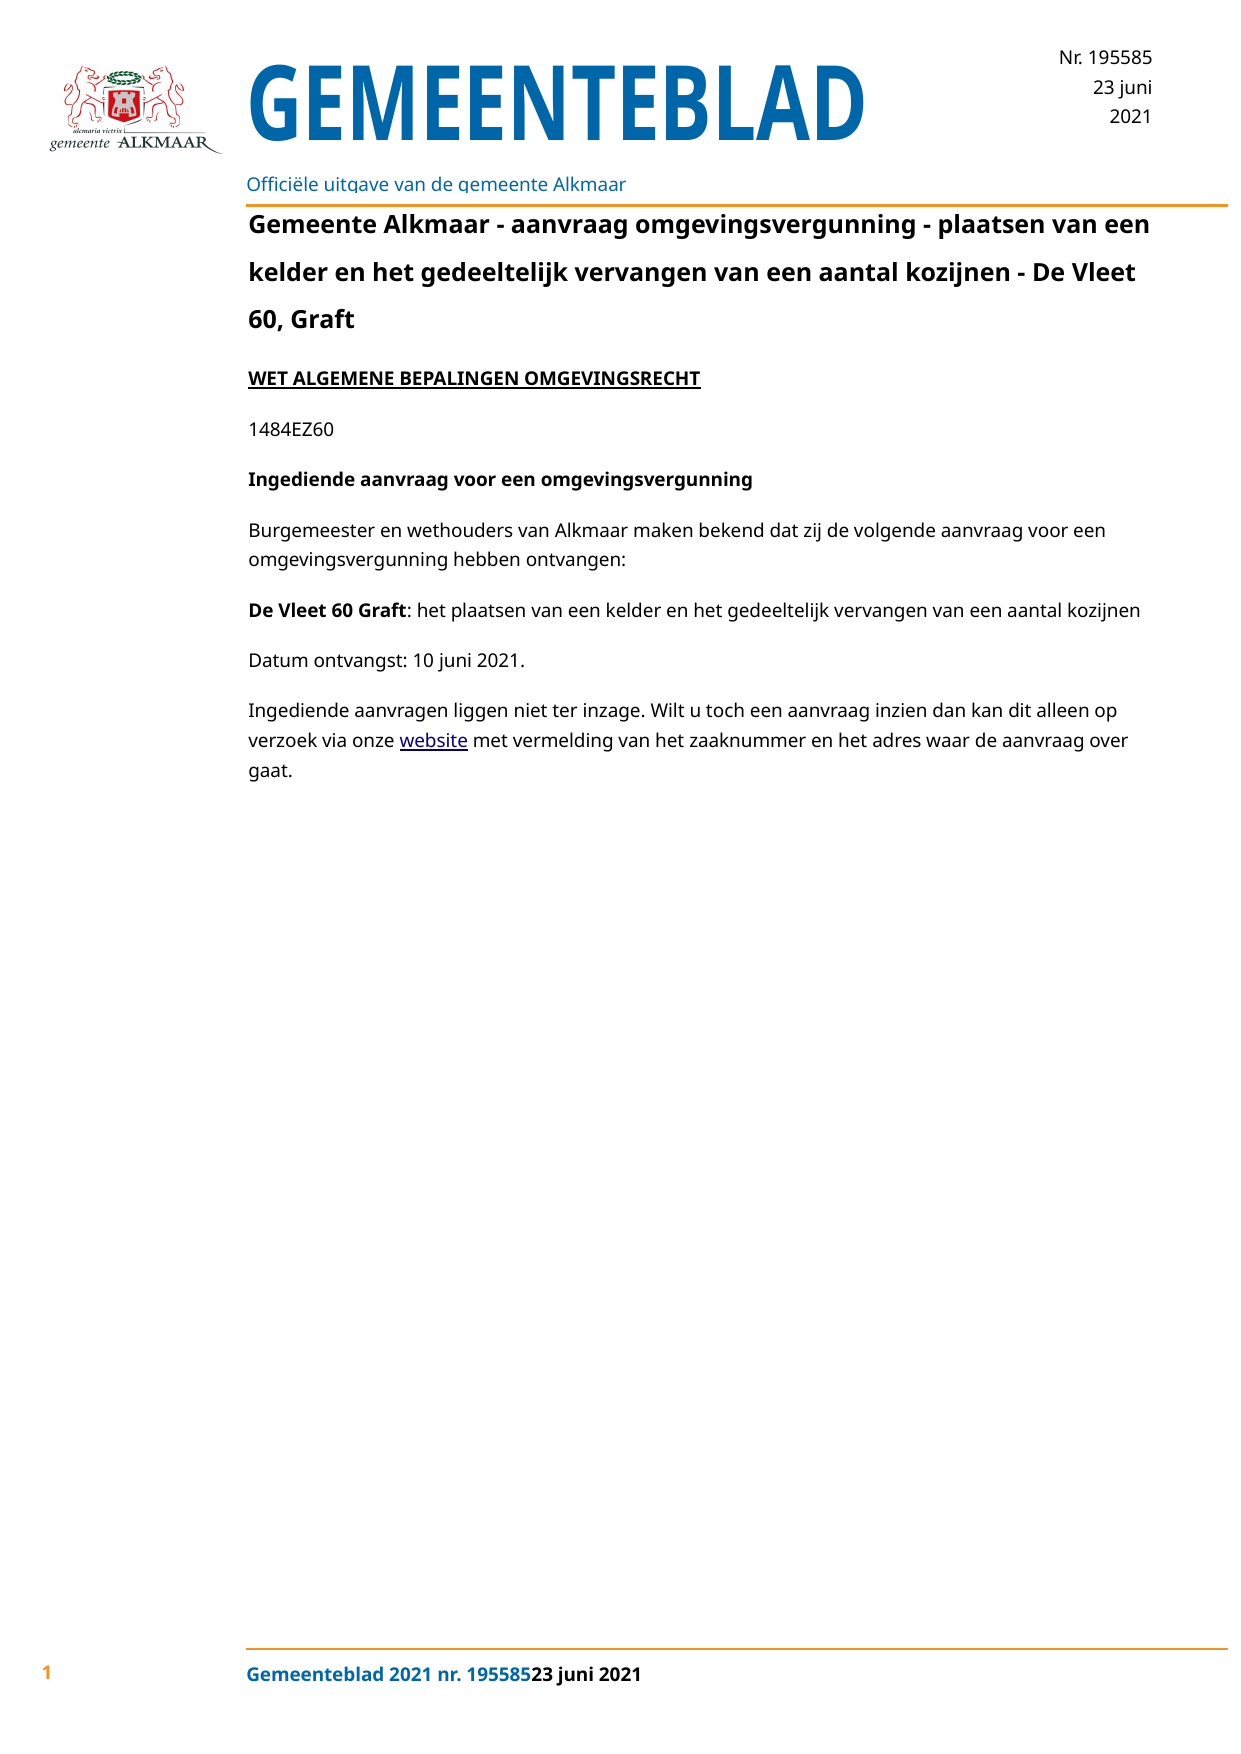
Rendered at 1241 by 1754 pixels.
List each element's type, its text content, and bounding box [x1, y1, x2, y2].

text Ingediende aanvragen liggen niet ter inzage. Wilt u toch een aanvraag inzien dan kan dit alleen op verzoek via onze website met vermelding van het zaaknummer en het adres waar de aanvraag over gaat. [248, 698, 1152, 782]
text 1484EZ60 [248, 416, 1152, 442]
text WET ALGEMENE BEPALINGEN OMGEVINGSRECHT [248, 366, 1152, 391]
picture [41, 47, 231, 172]
text Burgemeester en wethouders van Alkmaar maken bekend dat zij de volgende aanvraag voor een omgevingsvergunning hebben ontvangen: [248, 517, 1152, 572]
text Datum ontvangst: 10 juni 2021. [248, 647, 1152, 673]
text De Vleet 60 Graft: het plaatsen van een kelder en het gedeeltelijk vervangen van een aantal kozijnen [248, 597, 1152, 622]
text Ingediende aanvraag voor een omgevingsvergunning [248, 466, 1152, 492]
text Gemeente Alkmaar - aanvraag omgevingsvergunning - plaatsen van een kelder en het gedeeltelijk vervangen van een aantal kozijnen - De Vleet 60, Graft [248, 207, 1152, 336]
